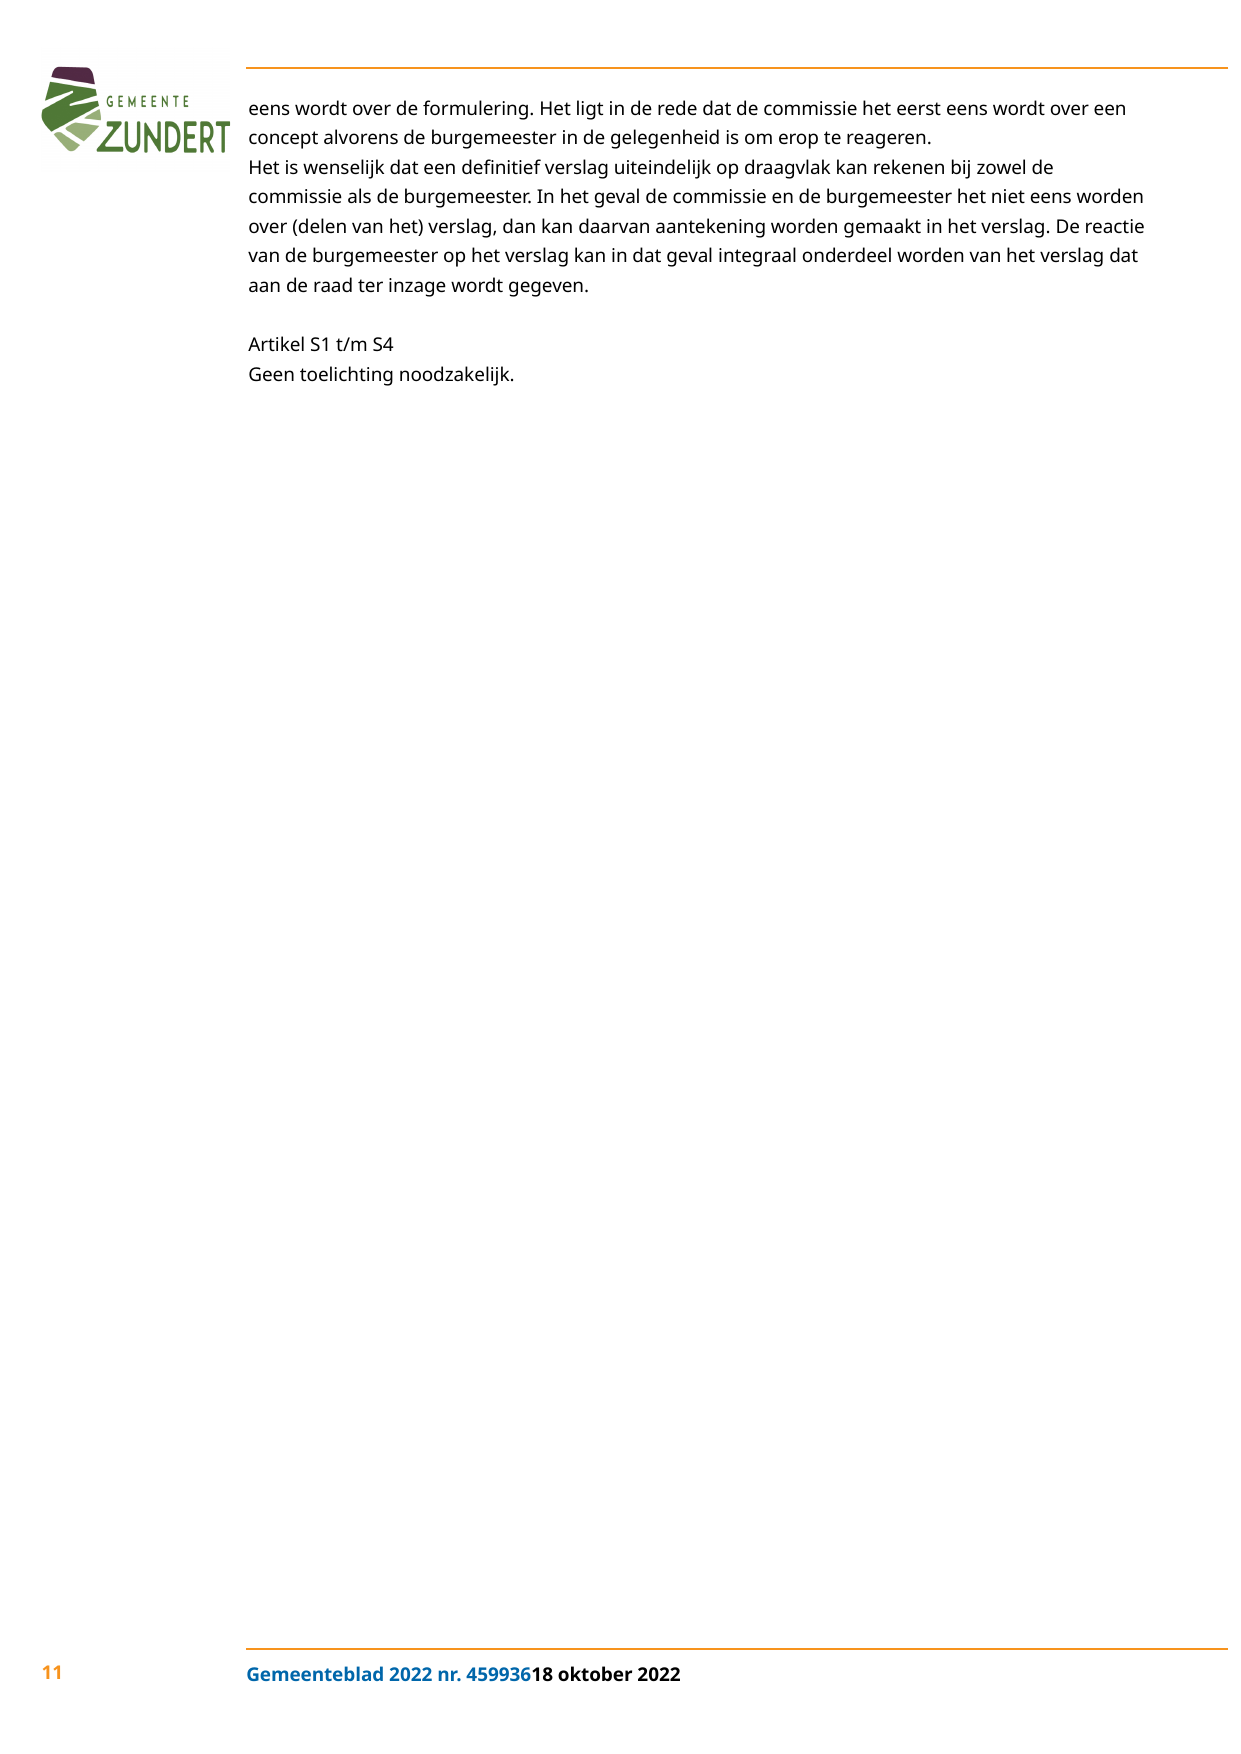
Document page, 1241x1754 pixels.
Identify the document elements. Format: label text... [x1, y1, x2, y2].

text Het is wenselijk dat een definitief verslag uiteindelijk op draagvlak kan rekenen bij zowel de commissie als de burgemeester. In het geval de commissie en de burgemeester het niet eens worden over (delen van het) verslag, dan kan daarvan aantekening worden gemaakt in het verslag. De reactie van de burgemeester op het verslag kan in dat geval integraal onderdeel worden van het verslag dat aan de raad ter inzage wordt gegeven. [248, 154, 1152, 298]
text Geen toelichting noodzakelijk. [248, 361, 1152, 387]
picture [41, 47, 231, 172]
text Artikel S1 t/m S4 [248, 331, 1152, 357]
text eens wordt over de formulering. Het ligt in de rede dat de commissie het eerst eens wordt over een concept alvorens de burgemeester in de gelegenheid is om erop te reageren. [248, 95, 1152, 150]
